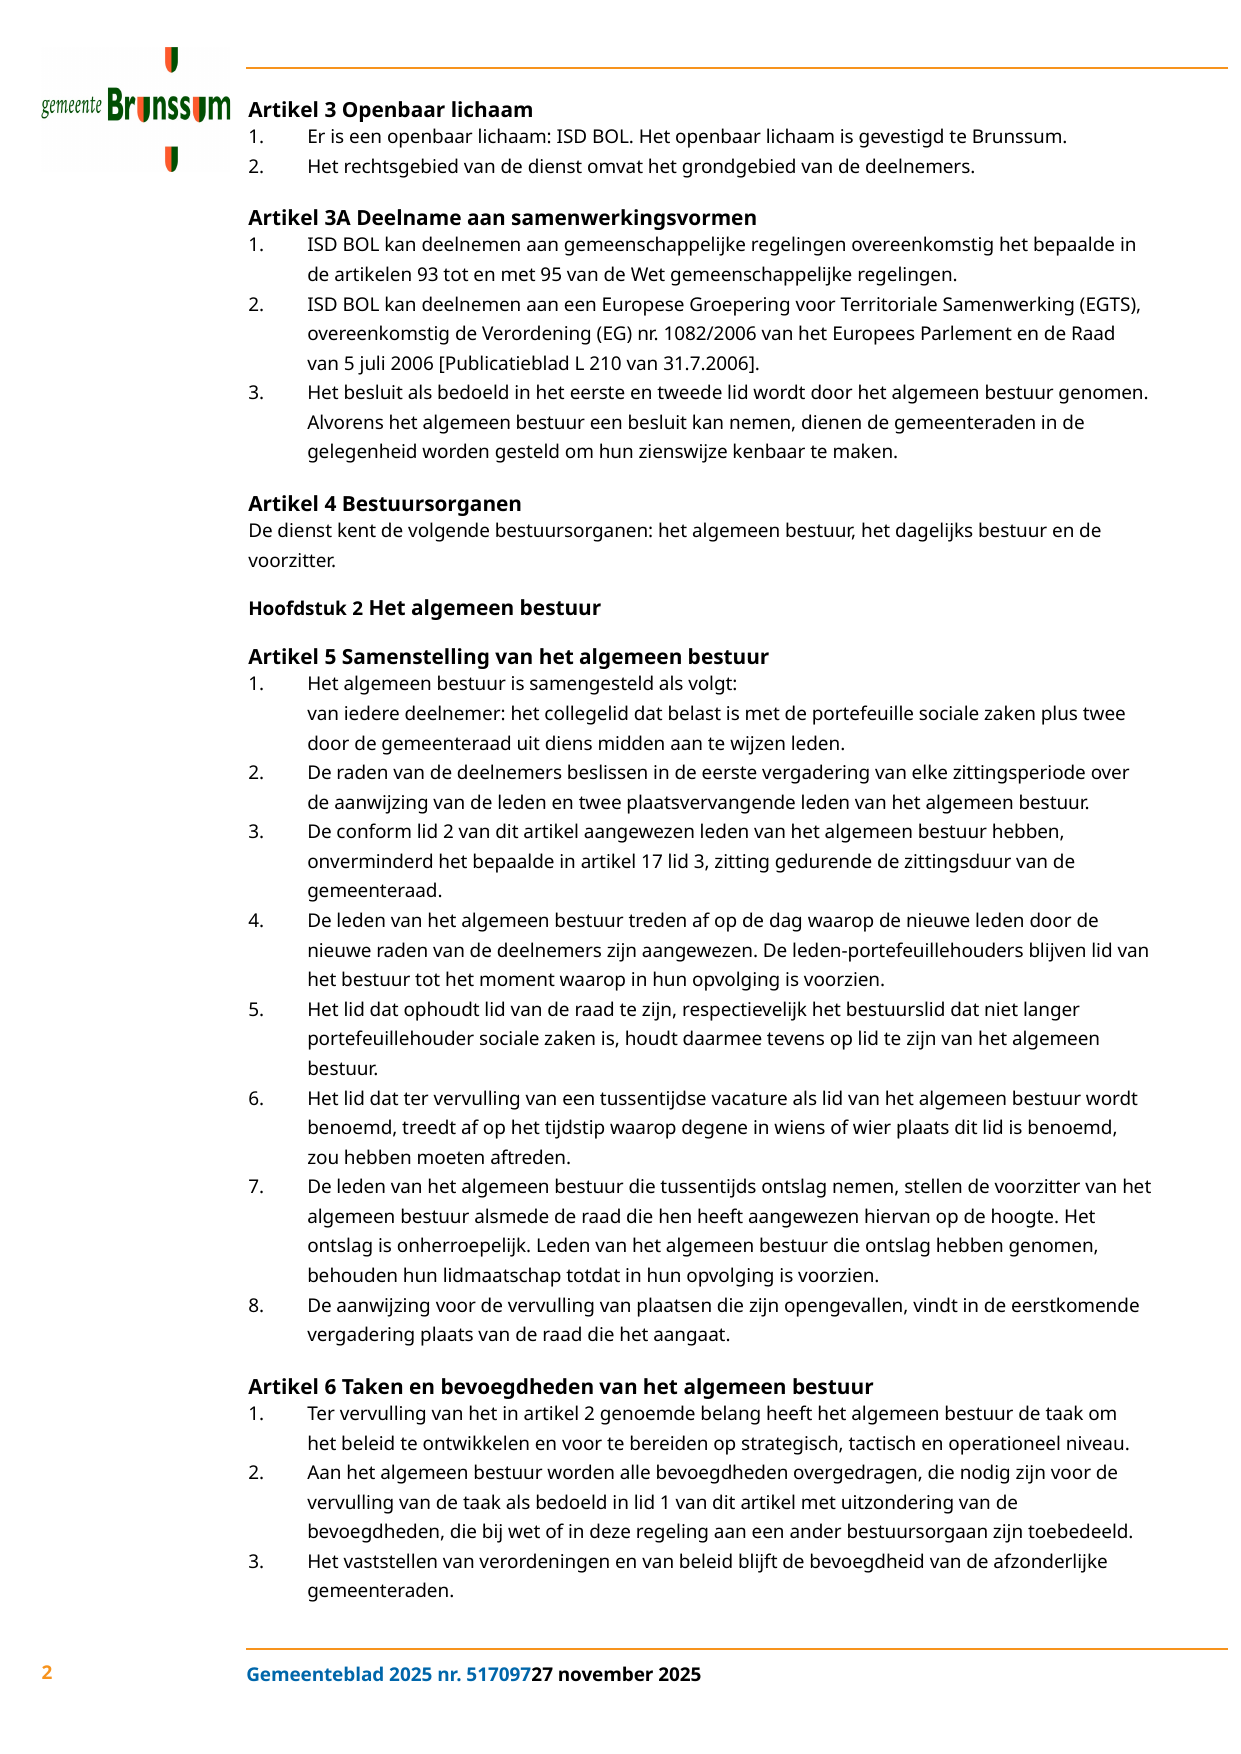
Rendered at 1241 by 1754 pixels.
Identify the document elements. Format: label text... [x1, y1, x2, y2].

text Artikel 5 Samenstelling van het algemeen bestuur [248, 642, 1152, 671]
list Aan het algemeen bestuur worden alle bevoegdheden overgedragen, die nodig zijn voor de vervulling van de taak als bedoeld in lid 1 van dit artikel met uitzondering van de bevoegdheden, die bij wet of in deze regeling aan een ander bestuursorgaan zijn toebedeeld. [248, 1459, 1152, 1544]
list ISD BOL kan deelnemen aan gemeenschappelijke regelingen overeenkomstig het bepaalde in de artikelen 93 tot en met 95 van de Wet gemeenschappelijke regelingen. [248, 232, 1152, 287]
list Het vaststellen van verordeningen en van beleid blijft de bevoegdheid van de afzonderlijke gemeenteraden. [248, 1548, 1152, 1603]
text Hoofdstuk 2 Het algemeen bestuur [248, 593, 1152, 621]
list De leden van het algemeen bestuur treden af op de dag waarop de nieuwe leden door de nieuwe raden van de deelnemers zijn aangewezen. De leden-portefeuillehouders blijven lid van het bestuur tot het moment waarop in hun opvolging is voorzien. [248, 907, 1152, 992]
list van iedere deelnemer: het collegelid dat belast is met de portefeuille sociale zaken plus twee door de gemeenteraad uit diens midden aan te wijzen leden. [248, 700, 1152, 755]
list Het lid dat ter vervulling van een tussentijdse vacature als lid van het algemeen bestuur wordt benoemd, treedt af op het tijdstip waarop degene in wiens of wier plaats dit lid is benoemd, zou hebben moeten aftreden. [248, 1085, 1152, 1169]
list Het lid dat ophoudt lid van de raad te zijn, respectievelijk het bestuurslid dat niet langer portefeuillehouder sociale zaken is, houdt daarmee tevens op lid te zijn van het algemeen bestuur. [248, 996, 1152, 1081]
list De aanwijzing voor de vervulling van plaatsen die zijn opengevallen, vindt in de eerstkomende vergadering plaats van de raad die het aangaat. [248, 1292, 1152, 1347]
text Artikel 4 Bestuursorganen [248, 489, 1152, 518]
list Het rechtsgebied van de dienst omvat het grondgebied van de deelnemers. [248, 153, 1152, 178]
list Het besluit als bedoeld in het eerste en tweede lid wordt door het algemeen bestuur genomen. Alvorens het algemeen bestuur een besluit kan nemen, dienen de gemeenteraden in de gelegenheid worden gesteld om hun zienswijze kenbaar te maken. [248, 379, 1152, 464]
text Artikel 3A Deelname aan samenwerkingsvormen [248, 203, 1152, 232]
list De leden van het algemeen bestuur die tussentijds ontslag nemen, stellen de voorzitter van het algemeen bestuur alsmede de raad die hen heeft aangewezen hiervan op de hoogte. Het ontslag is onherroepelijk. Leden van het algemeen bestuur die ontslag hebben genomen, behouden hun lidmaatschap totdat in hun opvolging is voorzien. [248, 1173, 1152, 1288]
list De conform lid 2 van dit artikel aangewezen leden van het algemeen bestuur hebben, onverminderd het bepaalde in artikel 17 lid 3, zitting gedurende de zittingsduur van de gemeenteraad. [248, 818, 1152, 903]
text De dienst kent de volgende bestuursorganen: het algemeen bestuur, het dagelijks bestuur en de voorzitter. [248, 518, 1152, 573]
text Artikel 6 Taken en bevoegdheden van het algemeen bestuur [248, 1372, 1152, 1400]
list ISD BOL kan deelnemen aan een Europese Groepering voor Territoriale Samenwerking (EGTS), overeenkomstig de Verordening (EG) nr. 1082/2006 van het Europees Parlement en de Raad van 5 juli 2006 [Publicatieblad L 210 van 31.7.2006]. [248, 291, 1152, 376]
picture [41, 47, 231, 172]
list Ter vervulling van het in artikel 2 genoemde belang heeft het algemeen bestuur de taak om het beleid te ontwikkelen en voor te bereiden op strategisch, tactisch en operationeel niveau. [248, 1400, 1152, 1456]
list Er is een openbaar lichaam: ISD BOL. Het openbaar lichaam is gevestigd te Brunssum. [248, 123, 1152, 149]
text Artikel 3 Openbaar lichaam [248, 95, 1152, 123]
list Het algemeen bestuur is samengesteld als volgt: [248, 671, 1152, 696]
list De raden van de deelnemers beslissen in de eerste vergadering van elke zittingsperiode over de aanwijzing van de leden en twee plaatsvervangende leden van het algemeen bestuur. [248, 759, 1152, 814]
